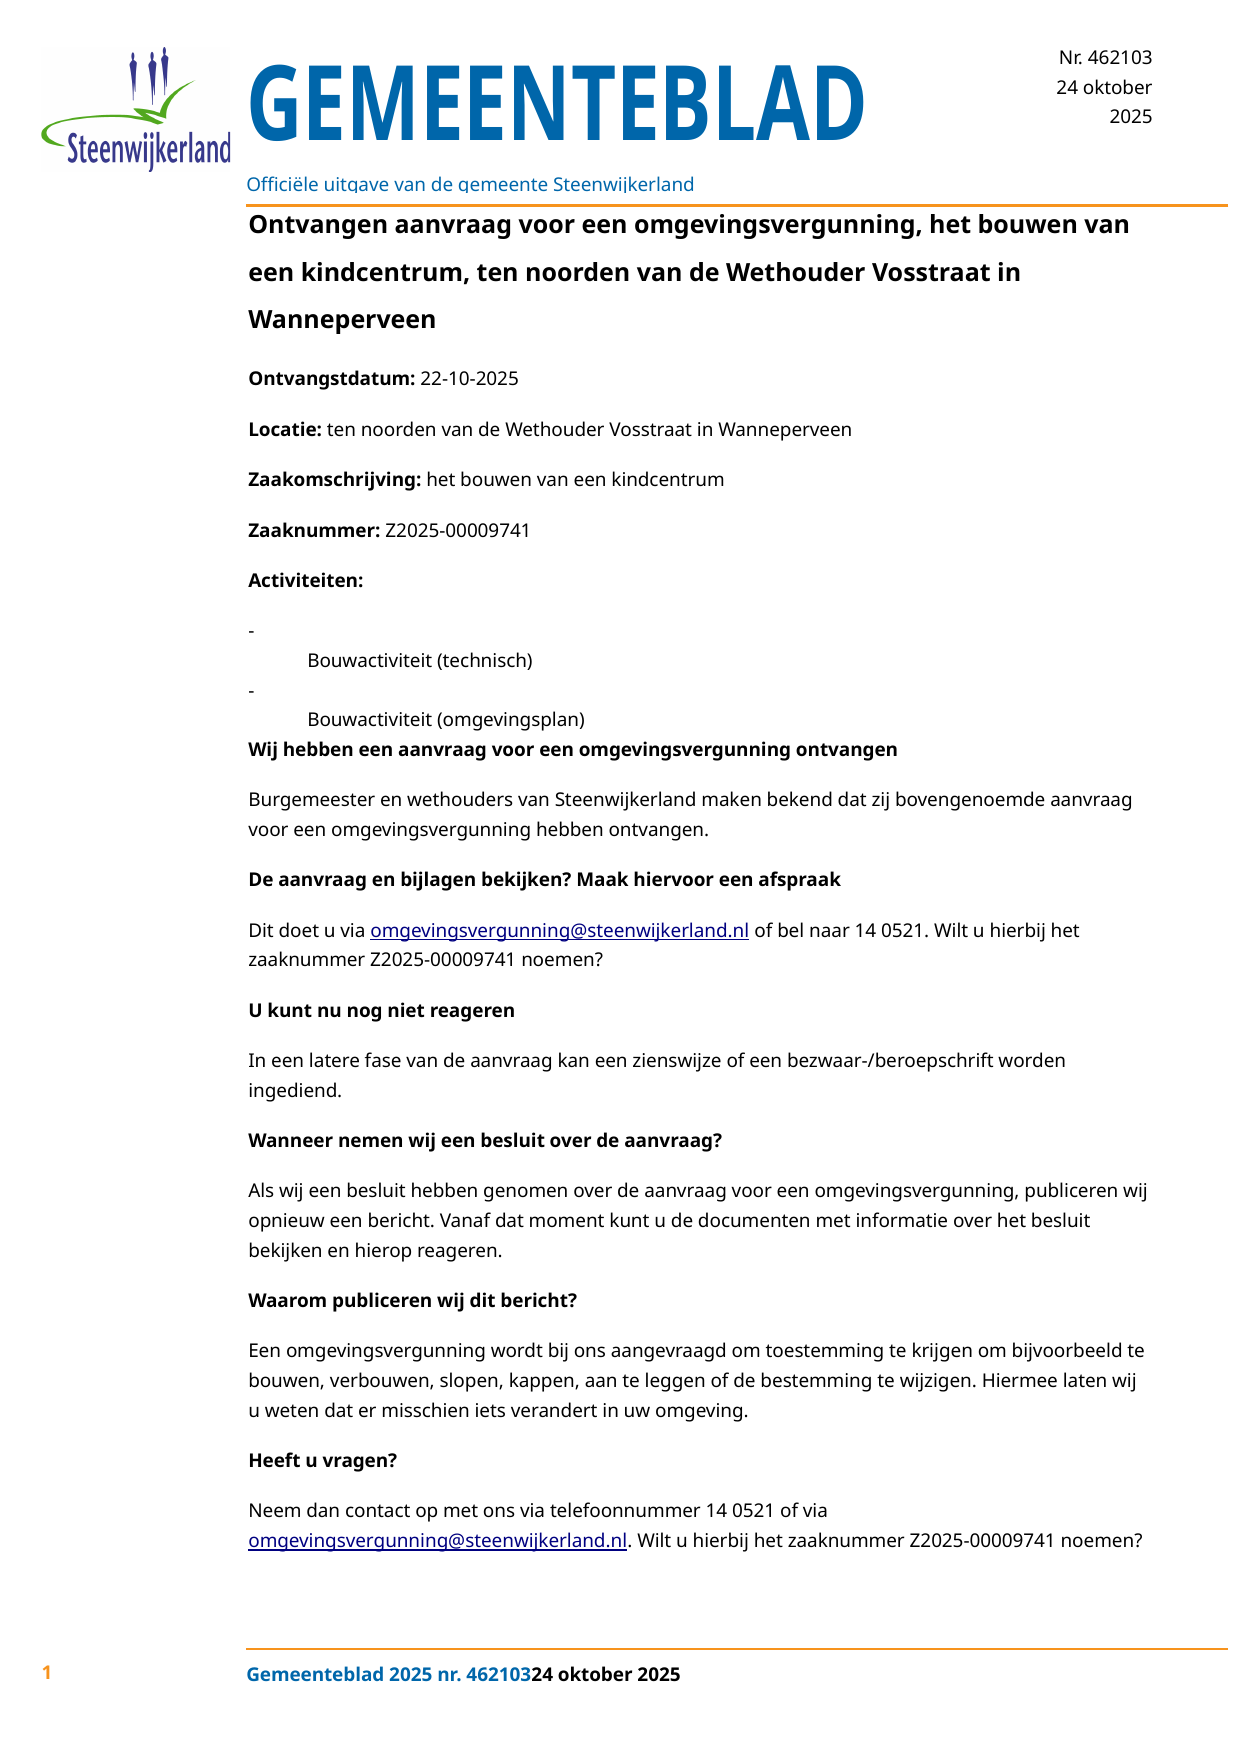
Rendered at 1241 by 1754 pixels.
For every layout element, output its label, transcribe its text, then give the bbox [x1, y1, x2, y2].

text Waarom publiceren wij dit bericht? [248, 1287, 1152, 1313]
text Burgemeester en wethouders van Steenwijkerland maken bekend dat zij bovengenoemde aanvraag voor een omgevingsvergunning hebben ontvangen. [248, 786, 1152, 842]
text Wanneer nemen wij een besluit over de aanvraag? [248, 1127, 1152, 1153]
picture [41, 47, 231, 172]
text Ontvangen aanvraag voor een omgevingsvergunning, het bouwen van een kindcentrum, ten noorden van de Wethouder Vosstraat in Wanneperveen [248, 207, 1152, 336]
text De aanvraag en bijlagen bekijken? Maak hiervoor een afspraak [248, 866, 1152, 892]
text Ontvangstdatum: 22-10-2025 [248, 366, 1152, 391]
text Een omgevingsvergunning wordt bij ons aangevraagd om toestemming te krijgen om bijvoorbeeld te bouwen, verbouwen, slopen, kappen, aan te leggen of de bestemming te wijzigen. Hiermee laten wij u weten dat er misschien iets verandert in uw omgeving. [248, 1338, 1152, 1422]
list Bouwactiviteit (technisch) [248, 647, 1152, 673]
text Wij hebben een aanvraag voor een omgevingsvergunning ontvangen [248, 736, 1152, 762]
text In een latere fase van de aanvraag kan een zienswijze of een bezwaar-/beroepschrift worden ingediend. [248, 1047, 1152, 1102]
text Activiteiten: [248, 567, 1152, 593]
list Bouwactiviteit (omgevingsplan) [248, 706, 1152, 732]
text U kunt nu nog niet reageren [248, 997, 1152, 1022]
text Neem dan contact op met ons via telefoonnummer 14 0521 of via omgevingsvergunning@steenwijkerland.nl. Wilt u hierbij het zaaknummer Z2025-00009741 noemen? [248, 1498, 1152, 1553]
text Locatie: ten noorden van de Wethouder Vosstraat in Wanneperveen [248, 416, 1152, 442]
text Als wij een besluit hebben genomen over de aanvraag voor een omgevingsvergunning, publiceren wij opnieuw een bericht. Vanaf dat moment kunt u de documenten met informatie over het besluit bekijken en hierop reageren. [248, 1178, 1152, 1262]
text Heeft u vragen? [248, 1447, 1152, 1473]
text Zaaknummer: Z2025-00009741 [248, 517, 1152, 542]
text Dit doet u via omgevingsvergunning@steenwijkerland.nl of bel naar 14 0521. Wilt u hierbij het zaaknummer Z2025-00009741 noemen? [248, 917, 1152, 972]
text Zaakomschrijving: het bouwen van een kindcentrum [248, 466, 1152, 492]
